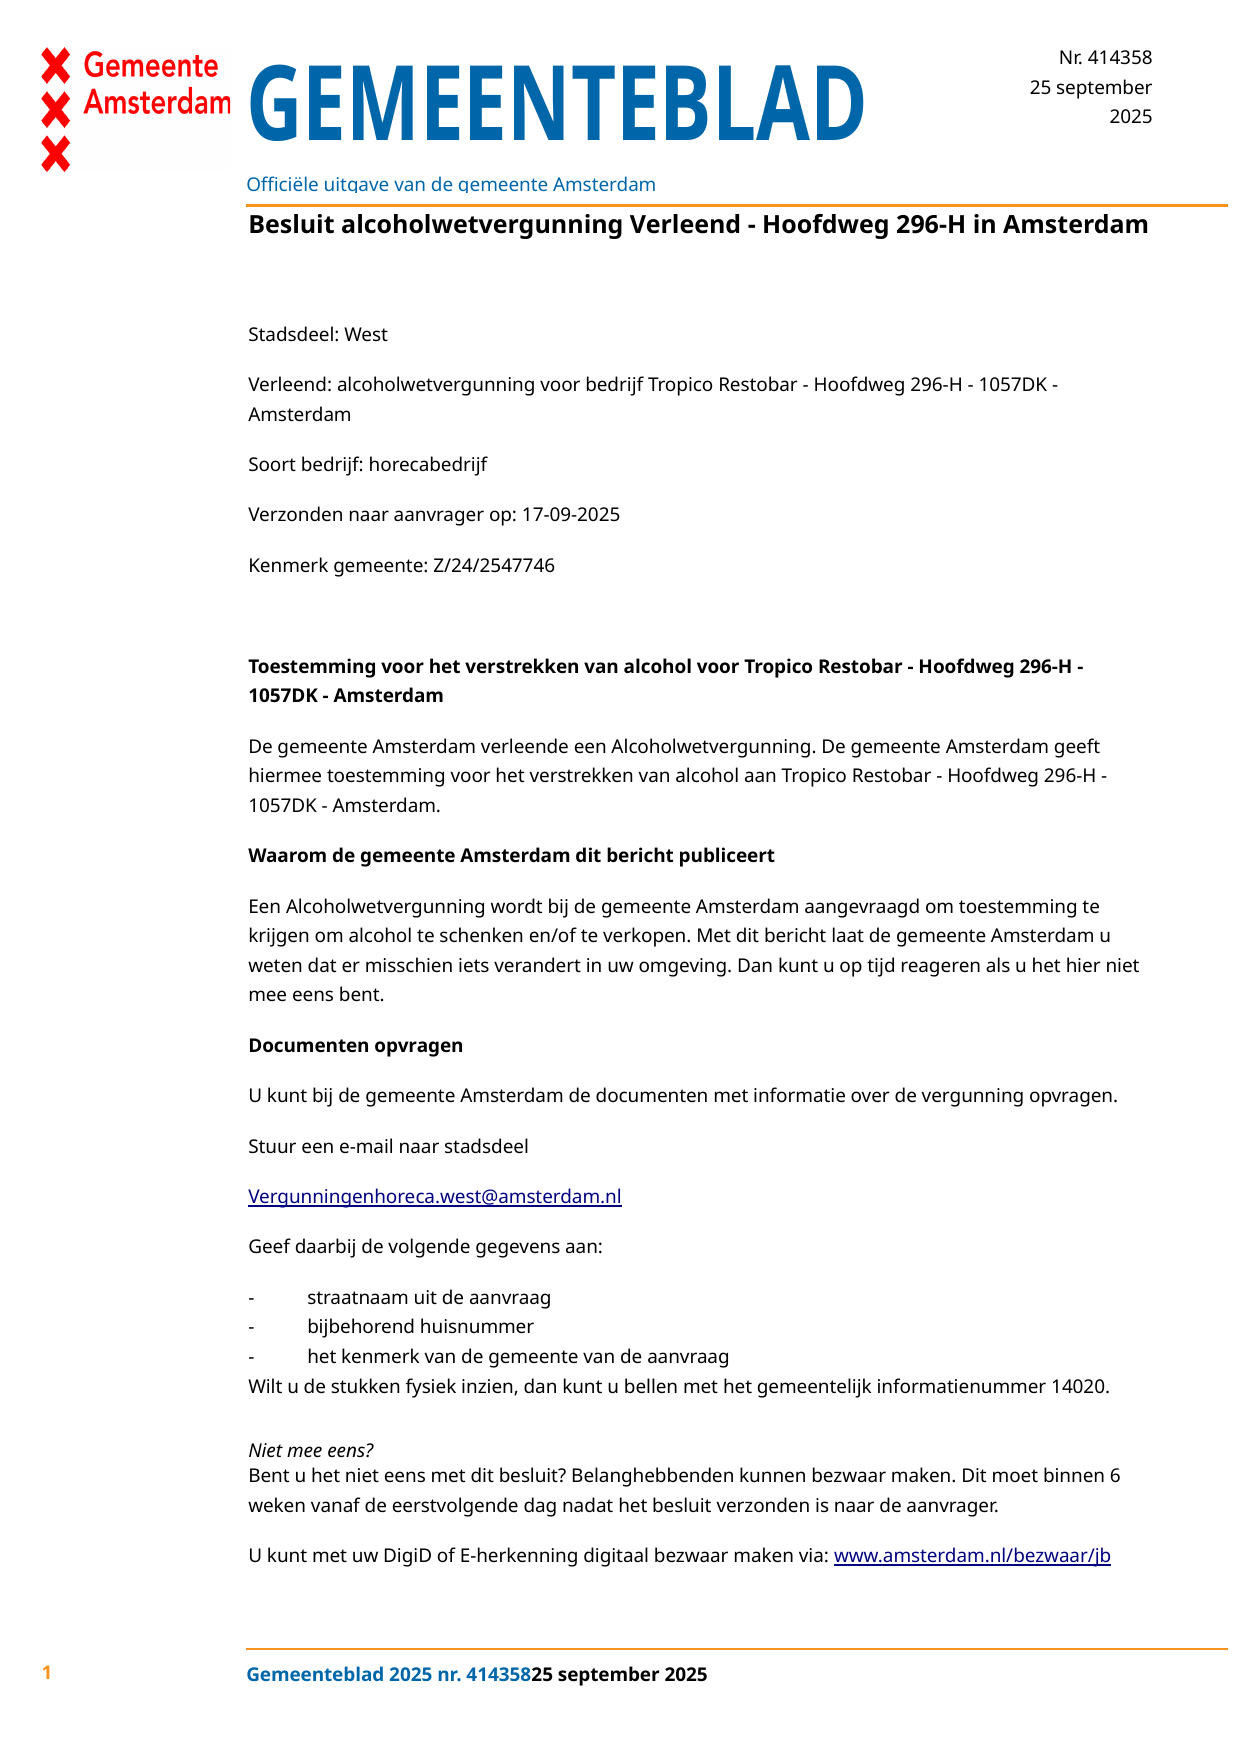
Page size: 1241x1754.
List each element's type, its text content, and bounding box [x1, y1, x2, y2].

text Bent u het niet eens met dit besluit? Belanghebbenden kunnen bezwaar maken. Dit moet binnen 6 weken vanaf de eerstvolgende dag nadat het besluit verzonden is naar de aanvrager. [248, 1462, 1152, 1518]
text U kunt met uw DigiD of E-herkenning digitaal bezwaar maken via: www.amsterdam.nl/bezwaar/jb [248, 1542, 1152, 1568]
text Besluit alcoholwetvergunning Verleend - Hoofdweg 296-H in Amsterdam [248, 207, 1152, 241]
text Vergunningenhoreca.west@amsterdam.nl [248, 1183, 1152, 1209]
text Een Alcoholwetvergunning wordt bij de gemeente Amsterdam aangevraagd om toestemming te krijgen om alcohol te schenken en/of te verkopen. Met dit bericht laat de gemeente Amsterdam u weten dat er misschien iets verandert in uw omgeving. Dan kunt u op tijd reageren als u het hier niet mee eens bent. [248, 893, 1152, 1007]
text Verleend: alcoholwetvergunning voor bedrijf Tropico Restobar - Hoofdweg 296-H - 1057DK - Amsterdam [248, 371, 1152, 426]
text Niet mee eens? [248, 1437, 1152, 1462]
list bijbehorend huisnummer [248, 1314, 1152, 1339]
text Waarom de gemeente Amsterdam dit bericht publiceert [248, 842, 1152, 868]
text Kenmerk gemeente: Z/24/2547746 [248, 552, 1152, 578]
text De gemeente Amsterdam verleende een Alcoholwetvergunning. De gemeente Amsterdam geeft hiermee toestemming voor het verstrekken van alcohol aan Tropico Restobar - Hoofdweg 296-H - 1057DK - Amsterdam. [248, 733, 1152, 818]
text Wilt u de stukken fysiek inzien, dan kunt u bellen met het gemeentelijk informatienummer 14020. [248, 1373, 1152, 1398]
text Soort bedrijf: horecabedrijf [248, 451, 1152, 477]
text Verzonden naar aanvrager op: 17-09-2025 [248, 502, 1152, 527]
text Stadsdeel: West [248, 321, 1152, 346]
text Toestemming voor het verstrekken van alcohol voor Tropico Restobar - Hoofdweg 296-H - 1057DK - Amsterdam [248, 653, 1152, 708]
text Documenten opvragen [248, 1032, 1152, 1058]
text U kunt bij de gemeente Amsterdam de documenten met informatie over de vergunning opvragen. [248, 1082, 1152, 1108]
list straatnaam uit de aanvraag [248, 1284, 1152, 1310]
picture [41, 47, 231, 172]
text Stuur een e-mail naar stadsdeel [248, 1133, 1152, 1158]
list het kenmerk van de gemeente van de aanvraag [248, 1343, 1152, 1369]
text Geef daarbij de volgende gegevens aan: [248, 1234, 1152, 1259]
